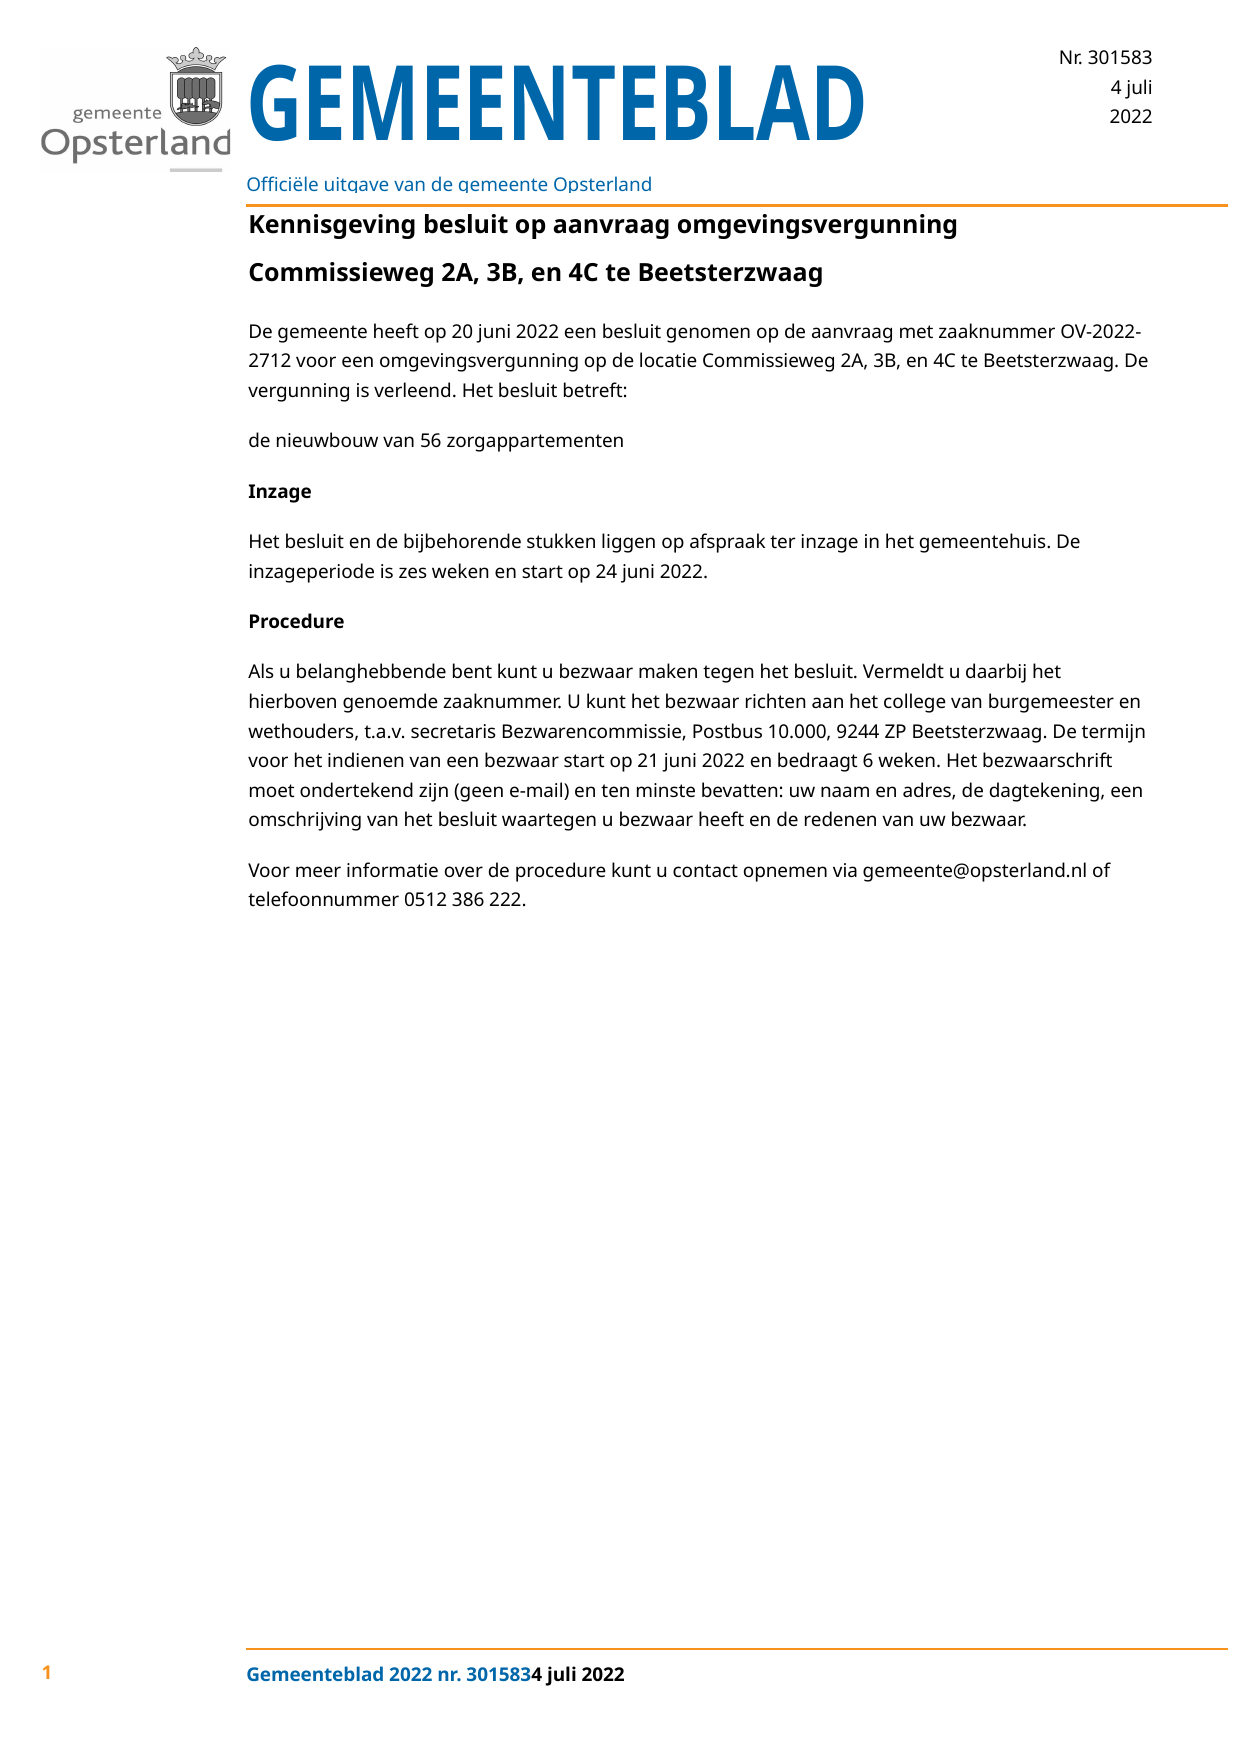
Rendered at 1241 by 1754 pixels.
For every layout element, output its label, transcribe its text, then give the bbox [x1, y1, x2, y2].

picture [41, 47, 231, 172]
text Voor meer informatie over de procedure kunt u contact opnemen via gemeente@opsterland.nl of telefoonnummer 0512 386 222. [248, 857, 1152, 912]
text de nieuwbouw van 56 zorgappartementen [248, 427, 1152, 453]
text Procedure [248, 608, 1152, 634]
text Kennisgeving besluit op aanvraag omgevingsvergunning Commissieweg 2A, 3B, en 4C te Beetsterzwaag [248, 207, 1152, 288]
text De gemeente heeft op 20 juni 2022 een besluit genomen op de aanvraag met zaaknummer OV-2022-2712 voor een omgevingsvergunning op de locatie Commissieweg 2A, 3B, en 4C te Beetsterzwaag. De vergunning is verleend. Het besluit betreft: [248, 318, 1152, 403]
text Inzage [248, 478, 1152, 504]
text Als u belanghebbende bent kunt u bezwaar maken tegen het besluit. Vermeldt u daarbij het hierboven genoemde zaaknummer. U kunt het bezwaar richten aan het college van burgemeester en wethouders, t.a.v. secretaris Bezwarencommissie, Postbus 10.000, 9244 ZP Beetsterzwaag. De termijn voor het indienen van een bezwaar start op 21 juni 2022 en bedraagt 6 weken. Het bezwaarschrift moet ondertekend zijn (geen e-mail) en ten minste bevatten: uw naam en adres, de dagtekening, een omschrijving van het besluit waartegen u bezwaar heeft en de redenen van uw bezwaar. [248, 659, 1152, 832]
text Het besluit en de bijbehorende stukken liggen op afspraak ter inzage in het gemeentehuis. De inzageperiode is zes weken en start op 24 juni 2022. [248, 528, 1152, 584]
